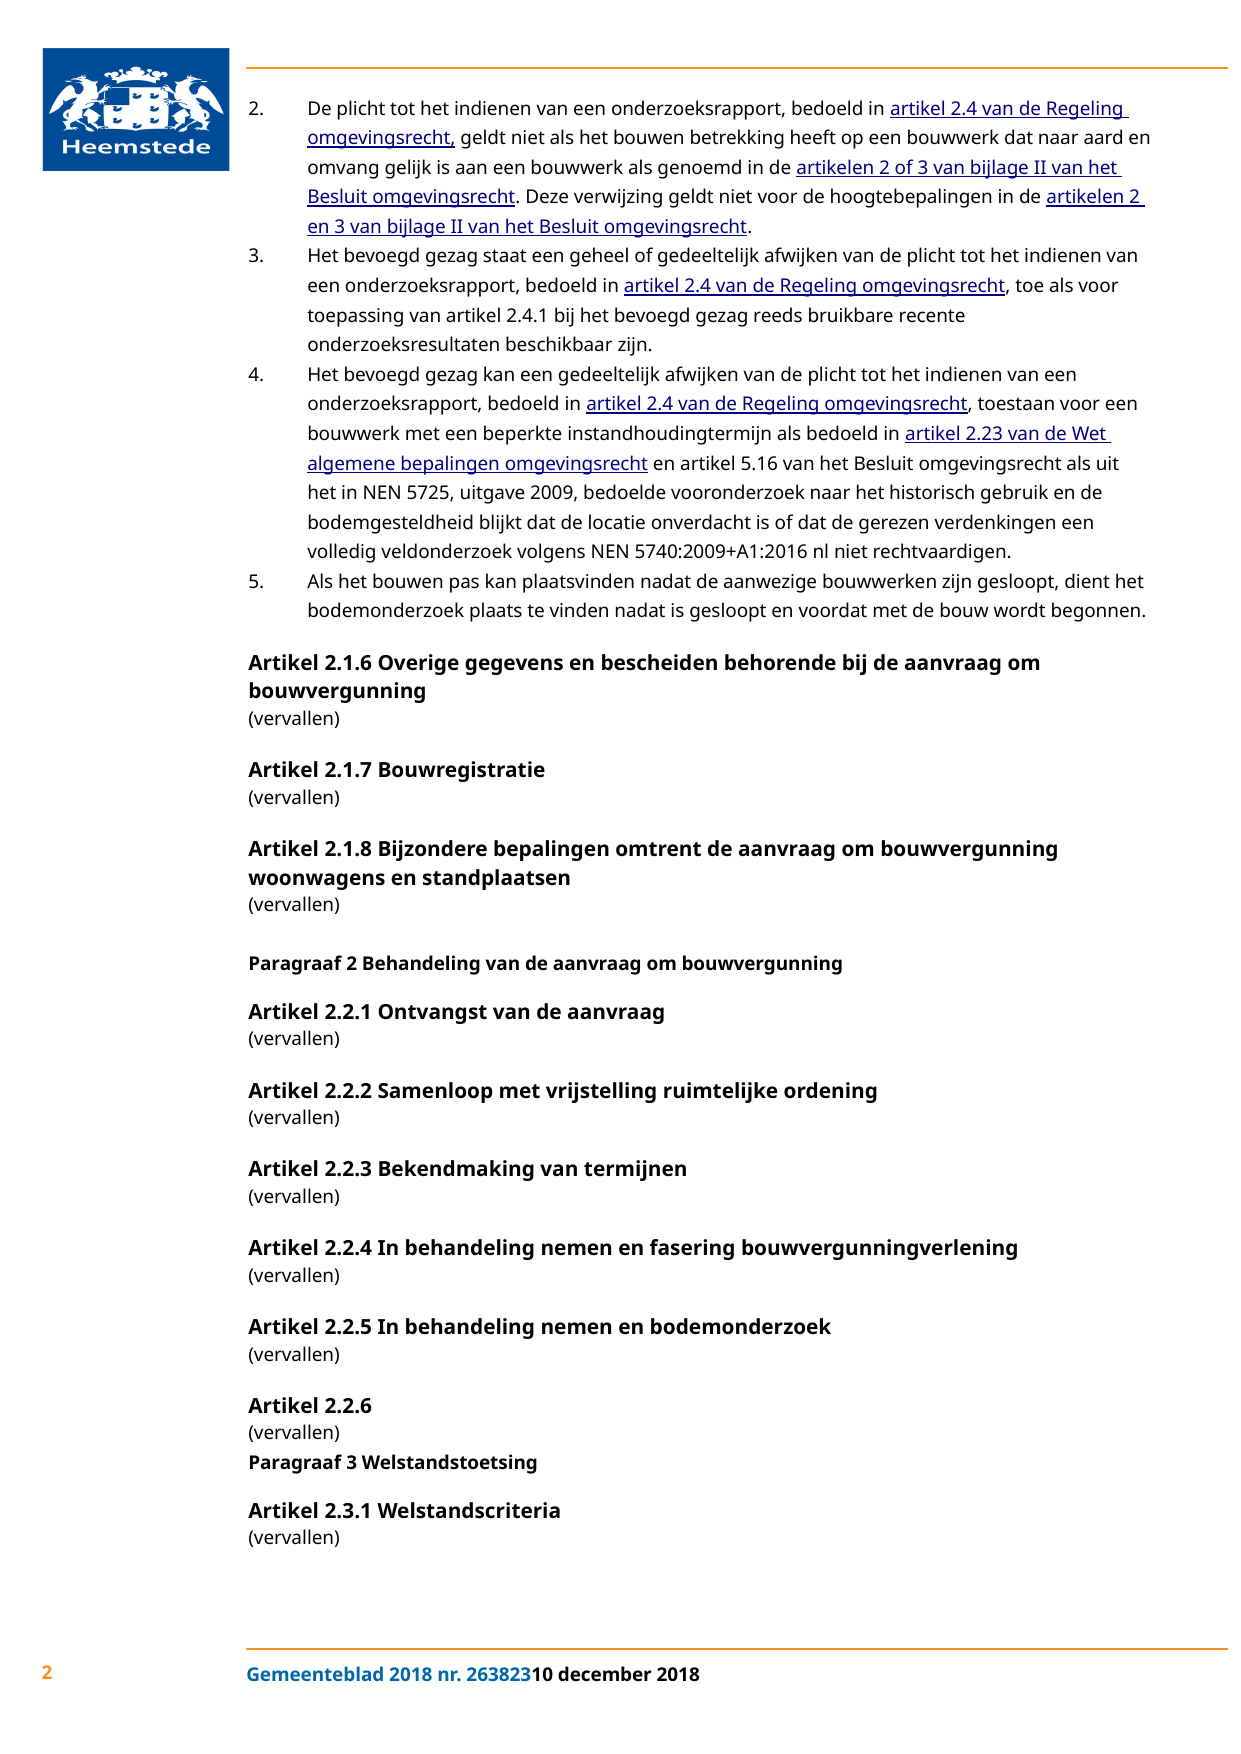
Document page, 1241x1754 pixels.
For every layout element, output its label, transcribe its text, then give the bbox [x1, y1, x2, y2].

text Artikel 2.2.6 [248, 1391, 1152, 1419]
text (vervallen) [248, 1419, 1152, 1445]
text Artikel 2.2.3 Bekendmaking van termijnen [248, 1154, 1152, 1183]
text (vervallen) [248, 1262, 1152, 1288]
text Artikel 2.2.5 In behandeling nemen en bodemonderzoek [248, 1312, 1152, 1341]
text Artikel 2.2.2 Samenloop met vrijstelling ruimtelijke ordening [248, 1076, 1152, 1104]
list Het bevoegd gezag staat een geheel of gedeeltelijk afwijken van de plicht tot het indienen van een onderzoeksrapport, bedoeld in artikel 2.4 van de Regeling omgevingsrecht, toe als voor toepassing van artikel 2.4.1 bij het bevoegd gezag reeds bruikbare recente onderzoeksresultaten beschikbaar zijn. [248, 243, 1152, 357]
list Als het bouwen pas kan plaatsvinden nadat de aanwezige bouwwerken zijn gesloopt, dient het bodemonderzoek plaats te vinden nadat is gesloopt en voordat met de bouw wordt begonnen. [248, 568, 1152, 623]
text (vervallen) [248, 1524, 1152, 1550]
text (vervallen) [248, 784, 1152, 809]
text Artikel 2.1.6 Overige gegevens en bescheiden behorende bij de aanvraag om bouwvergunning [248, 648, 1152, 705]
text Artikel 2.1.7 Bouwregistratie [248, 755, 1152, 784]
text Artikel 2.3.1 Welstandscriteria [248, 1496, 1152, 1524]
text (vervallen) [248, 1104, 1152, 1130]
text (vervallen) [248, 1183, 1152, 1209]
list Het bevoegd gezag kan een gedeeltelijk afwijken van de plicht tot het indienen van een onderzoeksrapport, bedoeld in artikel 2.4 van de Regeling omgevingsrecht, toestaan voor een bouwwerk met een beperkte instandhoudingtermijn als bedoeld in artikel 2.23 van de Wet algemene bepalingen omgevingsrecht en artikel 5.16 van het Besluit omgevingsrecht als uit het in NEN 5725, uitgave 2009, bedoelde vooronderzoek naar het historisch gebruik en de bodemgesteldheid blijkt dat de locatie onverdacht is of dat de gerezen verdenkingen een volledig veldonderzoek volgens NEN 5740:2009+A1:2016 nl niet rechtvaardigen. [248, 361, 1152, 564]
text Artikel 2.1.8 Bijzondere bepalingen omtrent de aanvraag om bouwvergunning woonwagens en standplaatsen [248, 834, 1152, 891]
text (vervallen) [248, 1025, 1152, 1051]
picture [41, 47, 231, 172]
text (vervallen) [248, 705, 1152, 731]
text (vervallen) [248, 1341, 1152, 1366]
text Paragraaf 3 Welstandstoetsing [248, 1449, 1152, 1475]
text Artikel 2.2.1 Ontvangst van de aanvraag [248, 997, 1152, 1025]
text Artikel 2.2.4 In behandeling nemen en fasering bouwvergunningverlening [248, 1233, 1152, 1262]
list De plicht tot het indienen van een onderzoeksrapport, bedoeld in artikel 2.4 van de Regeling omgevingsrecht, geldt niet als het bouwen betrekking heeft op een bouwwerk dat naar aard en omvang gelijk is aan een bouwwerk als genoemd in de artikelen 2 of 3 van bijlage II van het Besluit omgevingsrecht. Deze verwijzing geldt niet voor de hoogtebepalingen in de artikelen 2 en 3 van bijlage II van het Besluit omgevingsrecht. [248, 95, 1152, 239]
text Paragraaf 2 Behandeling van de aanvraag om bouwvergunning [248, 950, 1152, 976]
text (vervallen) [248, 891, 1152, 917]
